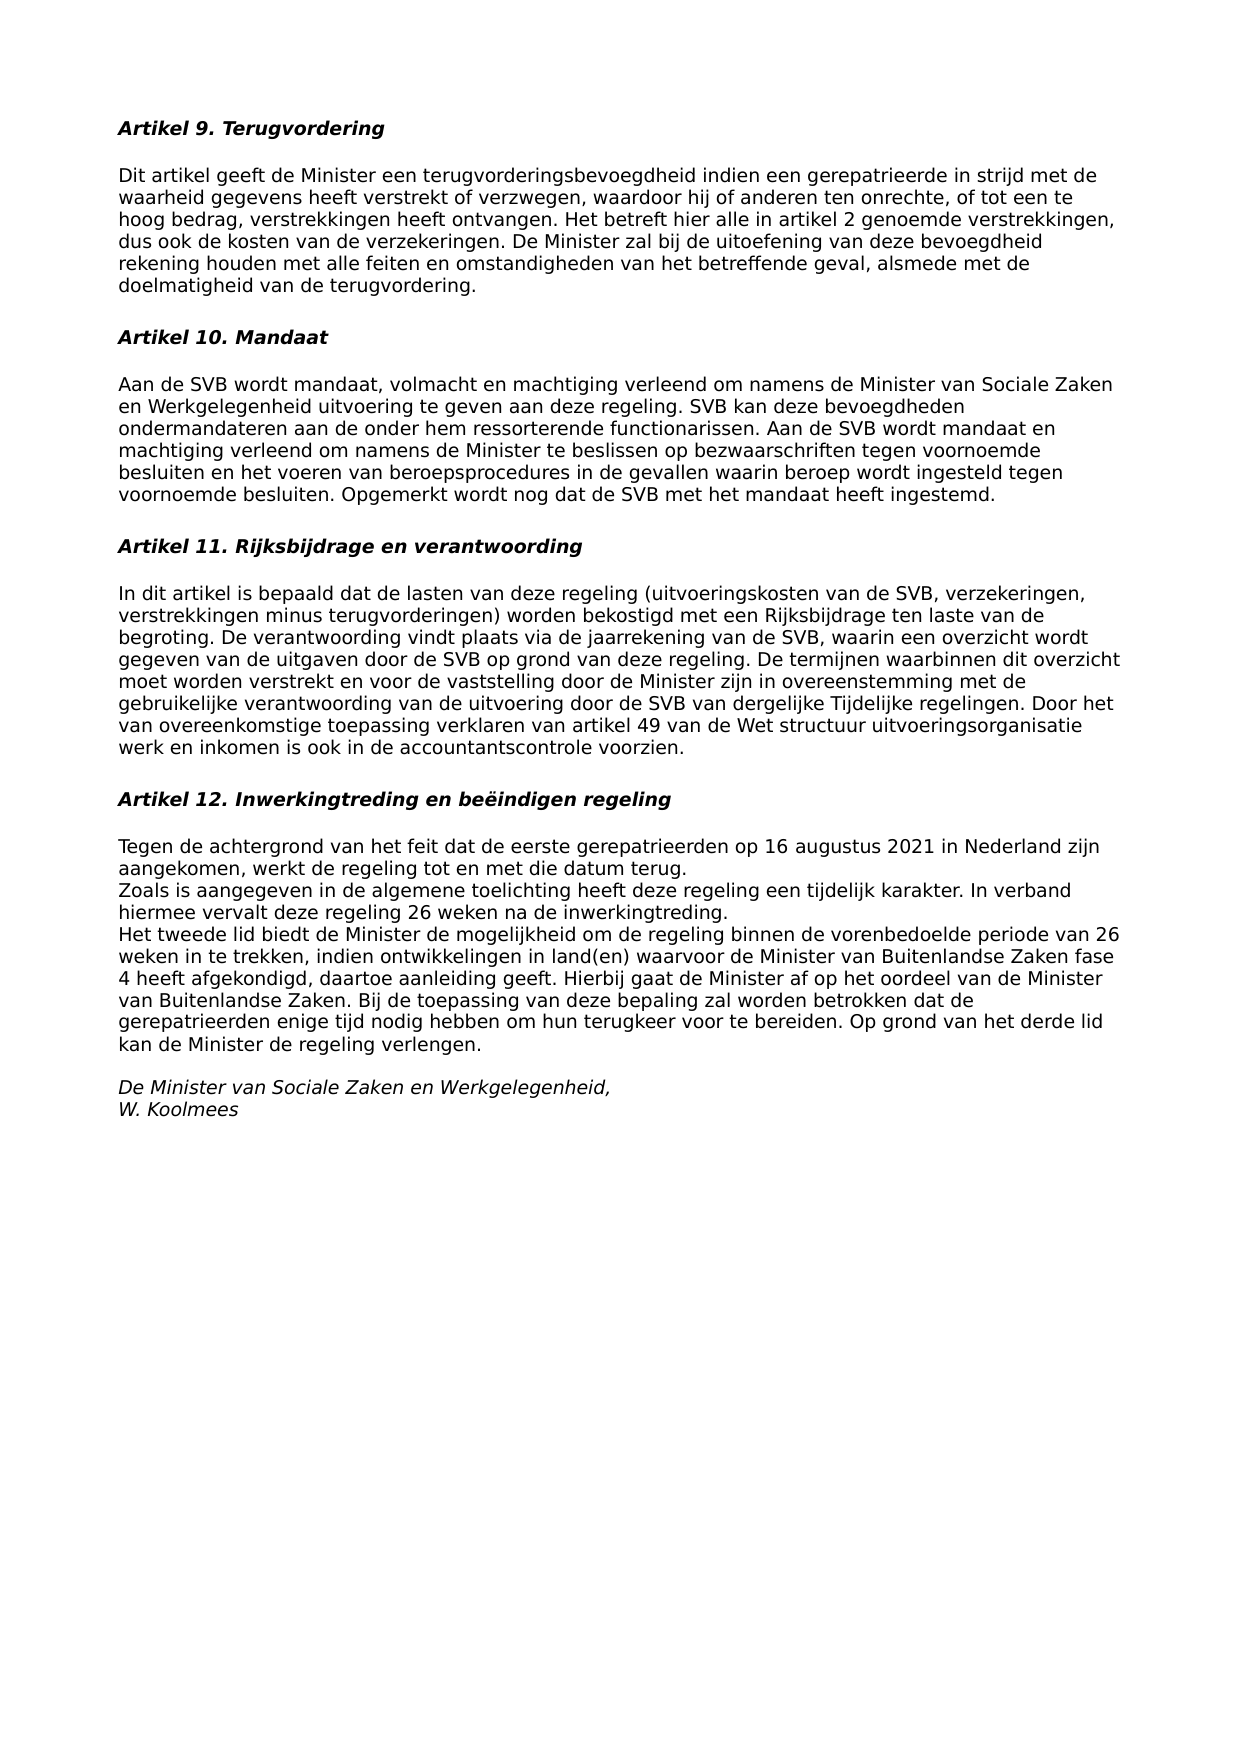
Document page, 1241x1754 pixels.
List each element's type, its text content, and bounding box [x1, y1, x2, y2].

text Zoals is aangegeven in de algemene toelichting heeft deze regeling een tijdelijk karakter. In verband hiermee vervalt deze regeling 26 weken na de inwerkingtreding. [118, 879, 1122, 923]
text Het tweede lid biedt de Minister de mogelijkheid om de regeling binnen de vorenbedoelde periode van 26 weken in te trekken, indien ontwikkelingen in land(en) waarvoor de Minister van Buitenlandse Zaken fase 4 heeft afgekondigd, daartoe aanleiding geeft. Hierbij gaat de Minister af op het oordeel van de Minister van Buitenlandse Zaken. Bij de toepassing van deze bepaling zal worden betrokken dat de gerepatrieerden enige tijd nodig hebben om hun terugkeer voor te bereiden. Op grond van het derde lid kan de Minister de regeling verlengen. [118, 923, 1122, 1055]
text In dit artikel is bepaald dat de lasten van deze regeling (uitvoeringskosten van de SVB, verzekeringen, verstrekkingen minus terugvorderingen) worden bekostigd met een Rijksbijdrage ten laste van de begroting. De verantwoording vindt plaats via de jaarrekening van de SVB, waarin een overzicht wordt gegeven van de uitgaven door de SVB op grond van deze regeling. De termijnen waarbinnen dit overzicht moet worden verstrekt en voor de vaststelling door de Minister zijn in overeenstemming met de gebruikelijke verantwoording van de uitvoering door de SVB van dergelijke Tijdelijke regelingen. Door het van overeenkomstige toepassing verklaren van artikel 49 van de Wet structuur uitvoeringsorganisatie werk en inkomen is ook in de accountantscontrole voorzien. [118, 583, 1122, 759]
subtitle Artikel 10. Mandaat [118, 327, 1122, 349]
text De Minister van Sociale Zaken en Werkgelegenheid, W. Koolmees [118, 1077, 1122, 1121]
subtitle Artikel 11. Rijksbijdrage en verantwoording [118, 536, 1122, 558]
subtitle Artikel 12. Inwerkingtreding en beëindigen regeling [118, 789, 1122, 811]
text Aan de SVB wordt mandaat, volmacht en machtiging verleend om namens de Minister van Sociale Zaken en Werkgelegenheid uitvoering te geven aan deze regeling. SVB kan deze bevoegdheden ondermandateren aan de onder hem ressorterende functionarissen. Aan de SVB wordt mandaat en machtiging verleend om namens de Minister te beslissen op bezwaarschriften tegen voornoemde besluiten en het voeren van beroepsprocedures in de gevallen waarin beroep wordt ingesteld tegen voornoemde besluiten. Opgemerkt wordt nog dat de SVB met het mandaat heeft ingestemd. [118, 374, 1122, 506]
subtitle Artikel 9. Terugvordering [118, 118, 1122, 140]
text Tegen de achtergrond van het feit dat de eerste gerepatrieerden op 16 augustus 2021 in Nederland zijn aangekomen, werkt de regeling tot en met die datum terug. [118, 836, 1122, 879]
text Dit artikel geeft de Minister een terugvorderingsbevoegdheid indien een gerepatrieerde in strijd met de waarheid gegevens heeft verstrekt of verzwegen, waardoor hij of anderen ten onrechte, of tot een te hoog bedrag, verstrekkingen heeft ontvangen. Het betreft hier alle in artikel 2 genoemde verstrekkingen, dus ook de kosten van de verzekeringen. De Minister zal bij de uitoefening van deze bevoegdheid rekening houden met alle feiten en omstandigheden van het betreffende geval, alsmede met de doelmatigheid van de terugvordering. [118, 165, 1122, 297]
